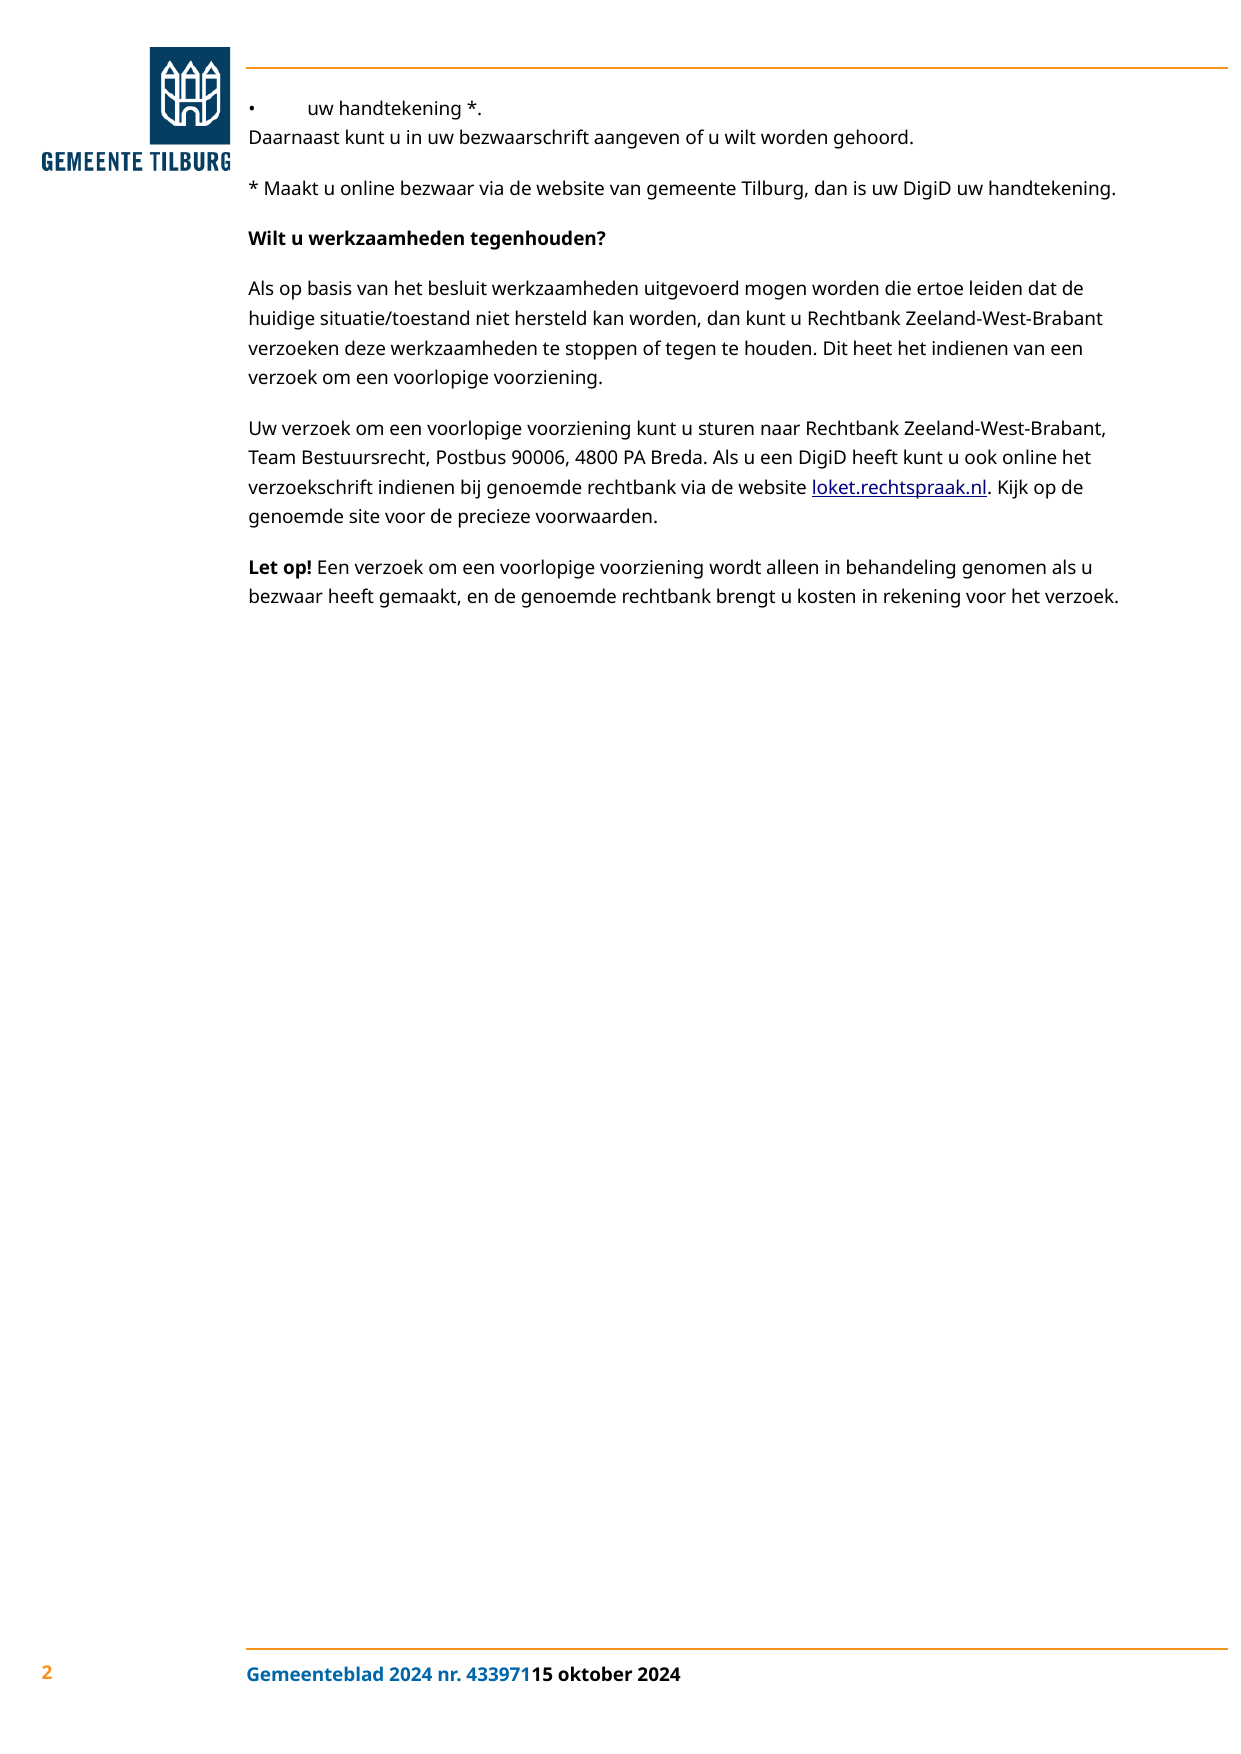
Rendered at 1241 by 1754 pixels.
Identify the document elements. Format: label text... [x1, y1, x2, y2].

text Wilt u werkzaamheden tegenhouden? [248, 225, 1152, 251]
list uw handtekening *. [248, 95, 1152, 121]
text * Maakt u online bezwaar via de website van gemeente Tilburg, dan is uw DigiD uw handtekening. [248, 175, 1152, 201]
text Let op! Een verzoek om een voorlopige voorziening wordt alleen in behandeling genomen als u bezwaar heeft gemaakt, en de genoemde rechtbank brengt u kosten in rekening voor het verzoek. [248, 554, 1152, 609]
text Als op basis van het besluit werkzaamheden uitgevoerd mogen worden die ertoe leiden dat de huidige situatie/toestand niet hersteld kan worden, dan kunt u Rechtbank Zeeland-West-Brabant verzoeken deze werkzaamheden te stoppen of tegen te houden. Dit heet het indienen van een verzoek om een voorlopige voorziening. [248, 276, 1152, 390]
text Uw verzoek om een voorlopige voorziening kunt u sturen naar Rechtbank Zeeland-West-Brabant, Team Bestuursrecht, Postbus 90006, 4800 PA Breda. Als u een DigiD heeft kunt u ook online het verzoekschrift indienen bij genoemde rechtbank via de website loket.rechtspraak.nl. Kijk op de genoemde site voor de precieze voorwaarden. [248, 415, 1152, 529]
picture [41, 47, 231, 172]
text Daarnaast kunt u in uw bezwaarschrift aangeven of u wilt worden gehoord. [248, 124, 1152, 150]
